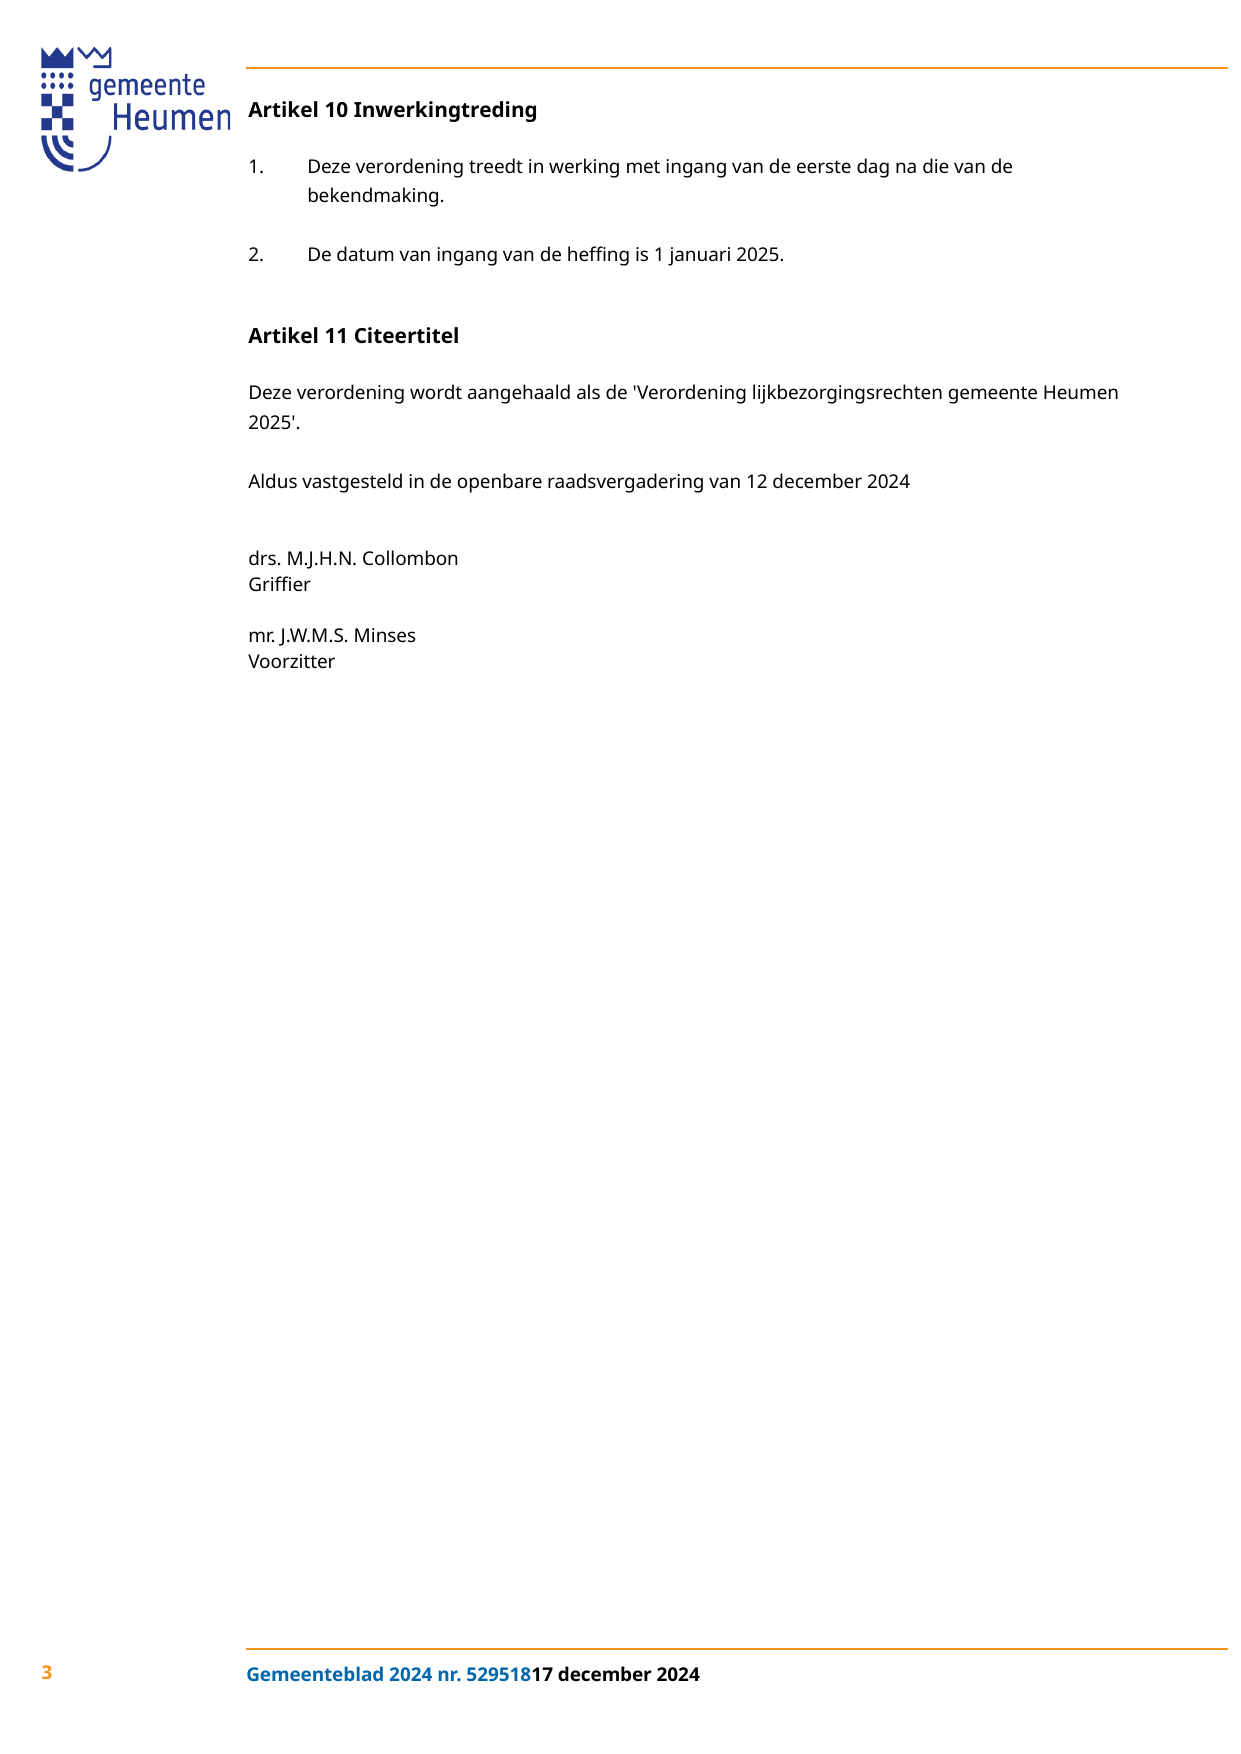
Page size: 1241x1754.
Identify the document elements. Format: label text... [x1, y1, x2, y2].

text Artikel 10 Inwerkingtreding [248, 95, 1152, 123]
list De datum van ingang van de heffing is 1 januari 2025. [248, 242, 1152, 267]
picture [41, 47, 231, 172]
text Deze verordening wordt aangehaald als de 'Verordening lijkbezorgingsrechten gemeente Heumen 2025'. [248, 379, 1152, 435]
text drs. M.J.H.N. Collombon [248, 546, 1152, 571]
text Griffier [248, 571, 1152, 597]
text Artikel 11 Citeertitel [248, 322, 1152, 350]
text mr. J.W.M.S. Minses [248, 623, 1152, 648]
text Voorzitter [248, 648, 1152, 674]
list Deze verordening treedt in werking met ingang van de eerste dag na die van de bekendmaking. [248, 153, 1152, 208]
text Aldus vastgesteld in de openbare raadsvergadering van 12 december 2024 [248, 468, 1152, 494]
